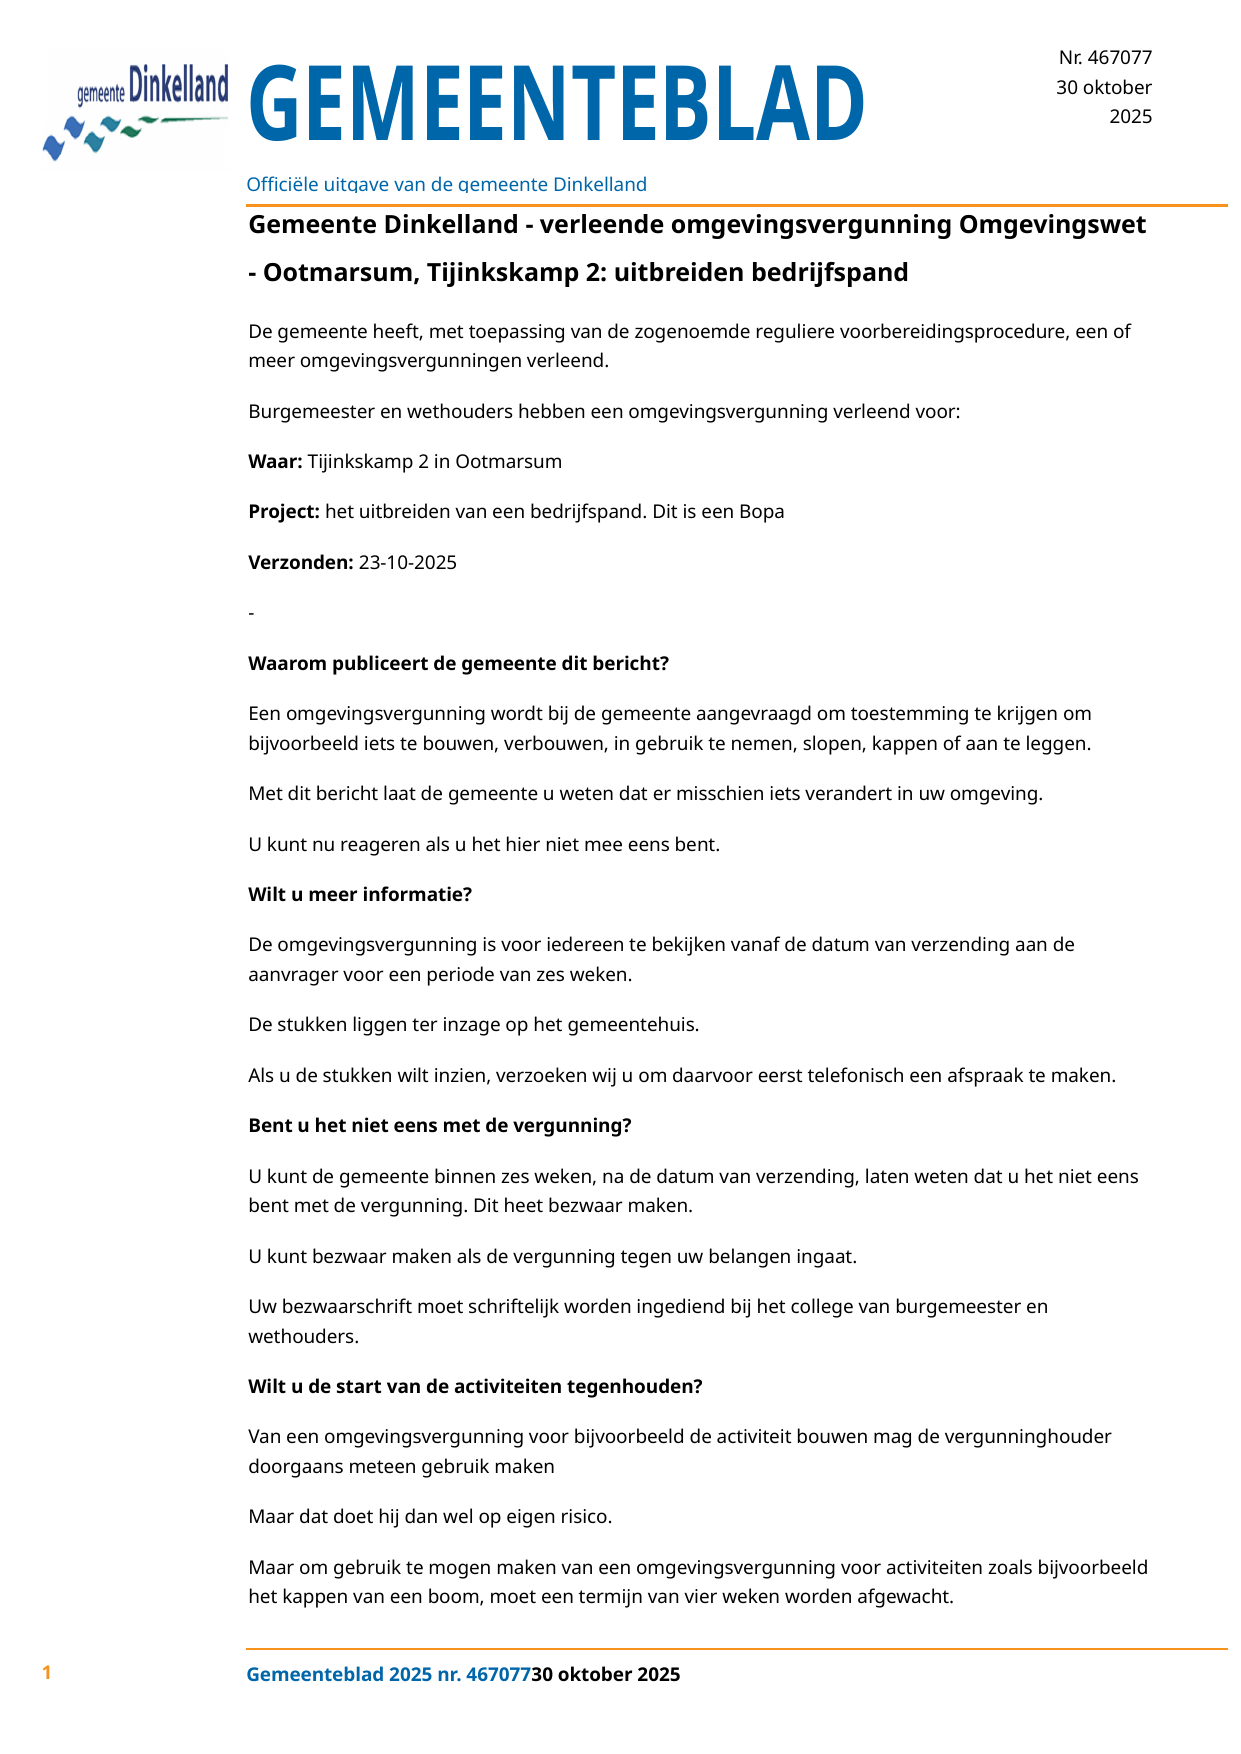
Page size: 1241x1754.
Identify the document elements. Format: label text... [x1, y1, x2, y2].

text Wilt u meer informatie? [248, 881, 1152, 907]
text Uw bezwaarschrift moet schriftelijk worden ingediend bij het college van burgemeester en wethouders. [248, 1293, 1152, 1349]
text Gemeente Dinkelland - verleende omgevingsvergunning Omgevingswet - Ootmarsum, Tijinkskamp 2: uitbreiden bedrijfspand [248, 207, 1152, 288]
text Project: het uitbreiden van een bedrijfspand. Dit is een Bopa [248, 499, 1152, 524]
text Burgemeester en wethouders hebben een omgevingsvergunning verleend voor: [248, 398, 1152, 424]
text Als u de stukken wilt inzien, verzoeken wij u om daarvoor eerst telefonisch een afspraak te maken. [248, 1062, 1152, 1088]
text De stukken liggen ter inzage op het gemeentehuis. [248, 1012, 1152, 1037]
text Waarom publiceert de gemeente dit bericht? [248, 650, 1152, 676]
text Een omgevingsvergunning wordt bij de gemeente aangevraagd om toestemming te krijgen om bijvoorbeeld iets te bouwen, verbouwen, in gebruik te nemen, slopen, kappen of aan te leggen. [248, 700, 1152, 756]
text Wilt u de start van de activiteiten tegenhouden? [248, 1373, 1152, 1399]
text - [248, 599, 1152, 625]
text Waar: Tijinkskamp 2 in Ootmarsum [248, 448, 1152, 474]
text U kunt nu reageren als u het hier niet mee eens bent. [248, 831, 1152, 857]
text U kunt de gemeente binnen zes weken, na de datum van verzending, laten weten dat u het niet eens bent met de vergunning. Dit heet bezwaar maken. [248, 1163, 1152, 1218]
picture [41, 47, 231, 172]
text Met dit bericht laat de gemeente u weten dat er misschien iets verandert in uw omgeving. [248, 780, 1152, 806]
text Bent u het niet eens met de vergunning? [248, 1112, 1152, 1138]
text Van een omgevingsvergunning voor bijvoorbeeld de activiteit bouwen mag de vergunninghouder doorgaans meteen gebruik maken [248, 1424, 1152, 1479]
text Verzonden: 23-10-2025 [248, 549, 1152, 575]
text Maar om gebruik te mogen maken van een omgevingsvergunning voor activiteiten zoals bijvoorbeeld het kappen van een boom, moet een termijn van vier weken worden afgewacht. [248, 1554, 1152, 1609]
text De gemeente heeft, met toepassing van de zogenoemde reguliere voorbereidingsprocedure, een of meer omgevingsvergunningen verleend. [248, 318, 1152, 373]
text U kunt bezwaar maken als de vergunning tegen uw belangen ingaat. [248, 1243, 1152, 1269]
text Maar dat doet hij dan wel op eigen risico. [248, 1504, 1152, 1529]
text De omgevingsvergunning is voor iedereen te bekijken vanaf de datum van verzending aan de aanvrager voor een periode van zes weken. [248, 932, 1152, 987]
